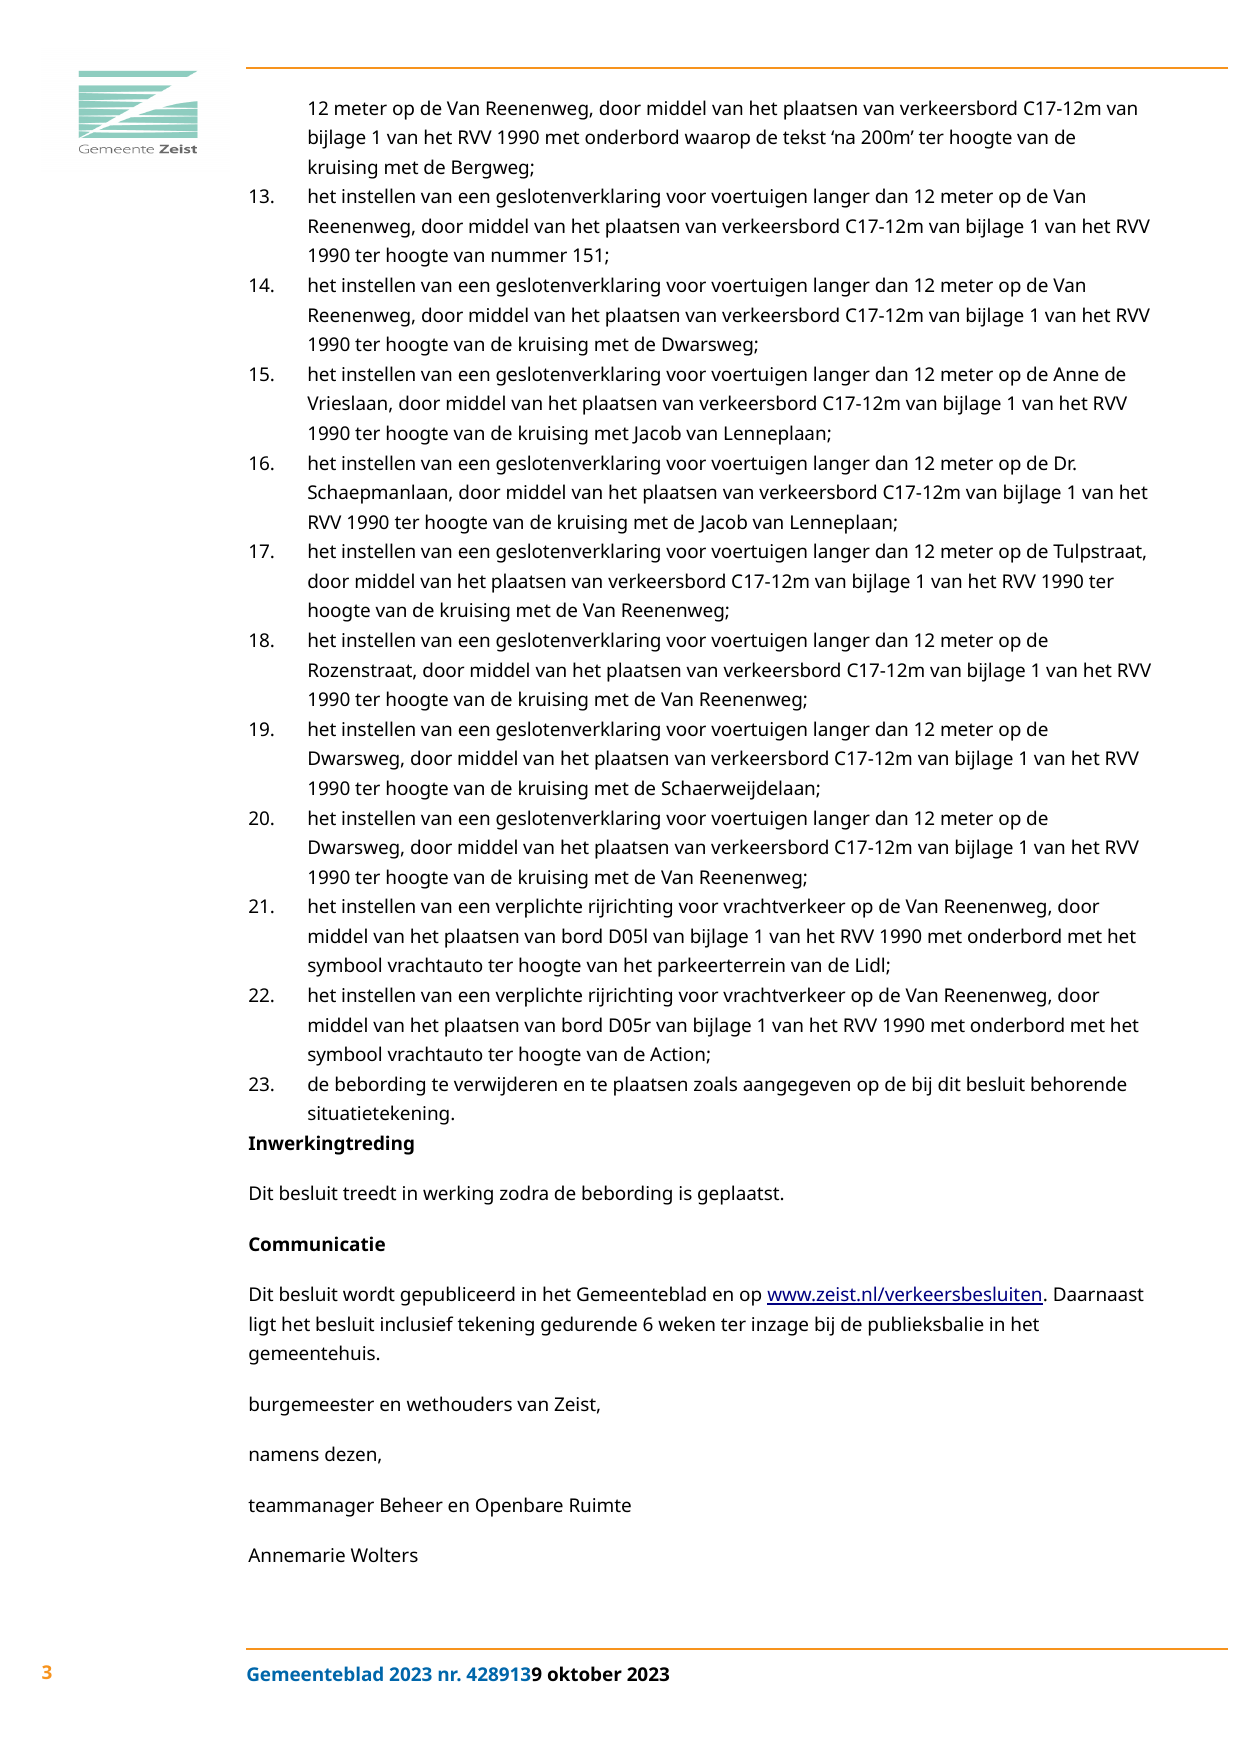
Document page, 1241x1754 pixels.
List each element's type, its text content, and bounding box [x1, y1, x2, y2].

list 12 meter op de Van Reenenweg, door middel van het plaatsen van verkeersbord C17-12m van bijlage 1 van het RVV 1990 met onderbord waarop de tekst ‘na 200m’ ter hoogte van de kruising met de Bergweg; [248, 95, 1152, 180]
list het instellen van een geslotenverklaring voor voertuigen langer dan 12 meter op de Anne de Vrieslaan, door middel van het plaatsen van verkeersbord C17-12m van bijlage 1 van het RVV 1990 ter hoogte van de kruising met Jacob van Lenneplaan; [248, 361, 1152, 446]
list de bebording te verwijderen en te plaatsen zoals aangegeven op de bij dit besluit behorende situatietekening. [248, 1071, 1152, 1126]
list het instellen van een geslotenverklaring voor voertuigen langer dan 12 meter op de Van Reenenweg, door middel van het plaatsen van verkeersbord C17-12m van bijlage 1 van het RVV 1990 ter hoogte van de kruising met de Dwarsweg; [248, 272, 1152, 357]
list het instellen van een geslotenverklaring voor voertuigen langer dan 12 meter op de Dr. Schaepmanlaan, door middel van het plaatsen van verkeersbord C17-12m van bijlage 1 van het RVV 1990 ter hoogte van de kruising met de Jacob van Lenneplaan; [248, 450, 1152, 535]
list het instellen van een verplichte rijrichting voor vrachtverkeer op de Van Reenenweg, door middel van het plaatsen van bord D05l van bijlage 1 van het RVV 1990 met onderbord met het symbool vrachtauto ter hoogte van het parkeerterrein van de Lidl; [248, 893, 1152, 978]
text Dit besluit wordt gepubliceerd in het Gemeenteblad en op www.zeist.nl/verkeersbesluiten. Daarnaast ligt het besluit inclusief tekening gedurende 6 weken ter inzage bij de publieksbalie in het gemeentehuis. [248, 1281, 1152, 1366]
text Annemarie Wolters [248, 1542, 1152, 1568]
list het instellen van een geslotenverklaring voor voertuigen langer dan 12 meter op de Dwarsweg, door middel van het plaatsen van verkeersbord C17-12m van bijlage 1 van het RVV 1990 ter hoogte van de kruising met de Schaerweijdelaan; [248, 716, 1152, 801]
list het instellen van een geslotenverklaring voor voertuigen langer dan 12 meter op de Van Reenenweg, door middel van het plaatsen van verkeersbord C17-12m van bijlage 1 van het RVV 1990 ter hoogte van nummer 151; [248, 183, 1152, 268]
list het instellen van een geslotenverklaring voor voertuigen langer dan 12 meter op de Dwarsweg, door middel van het plaatsen van verkeersbord C17-12m van bijlage 1 van het RVV 1990 ter hoogte van de kruising met de Van Reenenweg; [248, 805, 1152, 890]
text burgemeester en wethouders van Zeist, [248, 1391, 1152, 1417]
list het instellen van een verplichte rijrichting voor vrachtverkeer op de Van Reenenweg, door middel van het plaatsen van bord D05r van bijlage 1 van het RVV 1990 met onderbord met het symbool vrachtauto ter hoogte van de Action; [248, 982, 1152, 1067]
text namens dezen, [248, 1441, 1152, 1467]
text teammanager Beheer en Openbare Ruimte [248, 1492, 1152, 1518]
list het instellen van een geslotenverklaring voor voertuigen langer dan 12 meter op de Tulpstraat, door middel van het plaatsen van verkeersbord C17-12m van bijlage 1 van het RVV 1990 ter hoogte van de kruising met de Van Reenenweg; [248, 538, 1152, 623]
list het instellen van een geslotenverklaring voor voertuigen langer dan 12 meter op de Rozenstraat, door middel van het plaatsen van verkeersbord C17-12m van bijlage 1 van het RVV 1990 ter hoogte van de kruising met de Van Reenenweg; [248, 627, 1152, 712]
picture [41, 47, 231, 172]
text Communicatie [248, 1231, 1152, 1257]
text Inwerkingtreding [248, 1130, 1152, 1156]
text Dit besluit treedt in werking zodra de bebording is geplaatst. [248, 1181, 1152, 1206]
